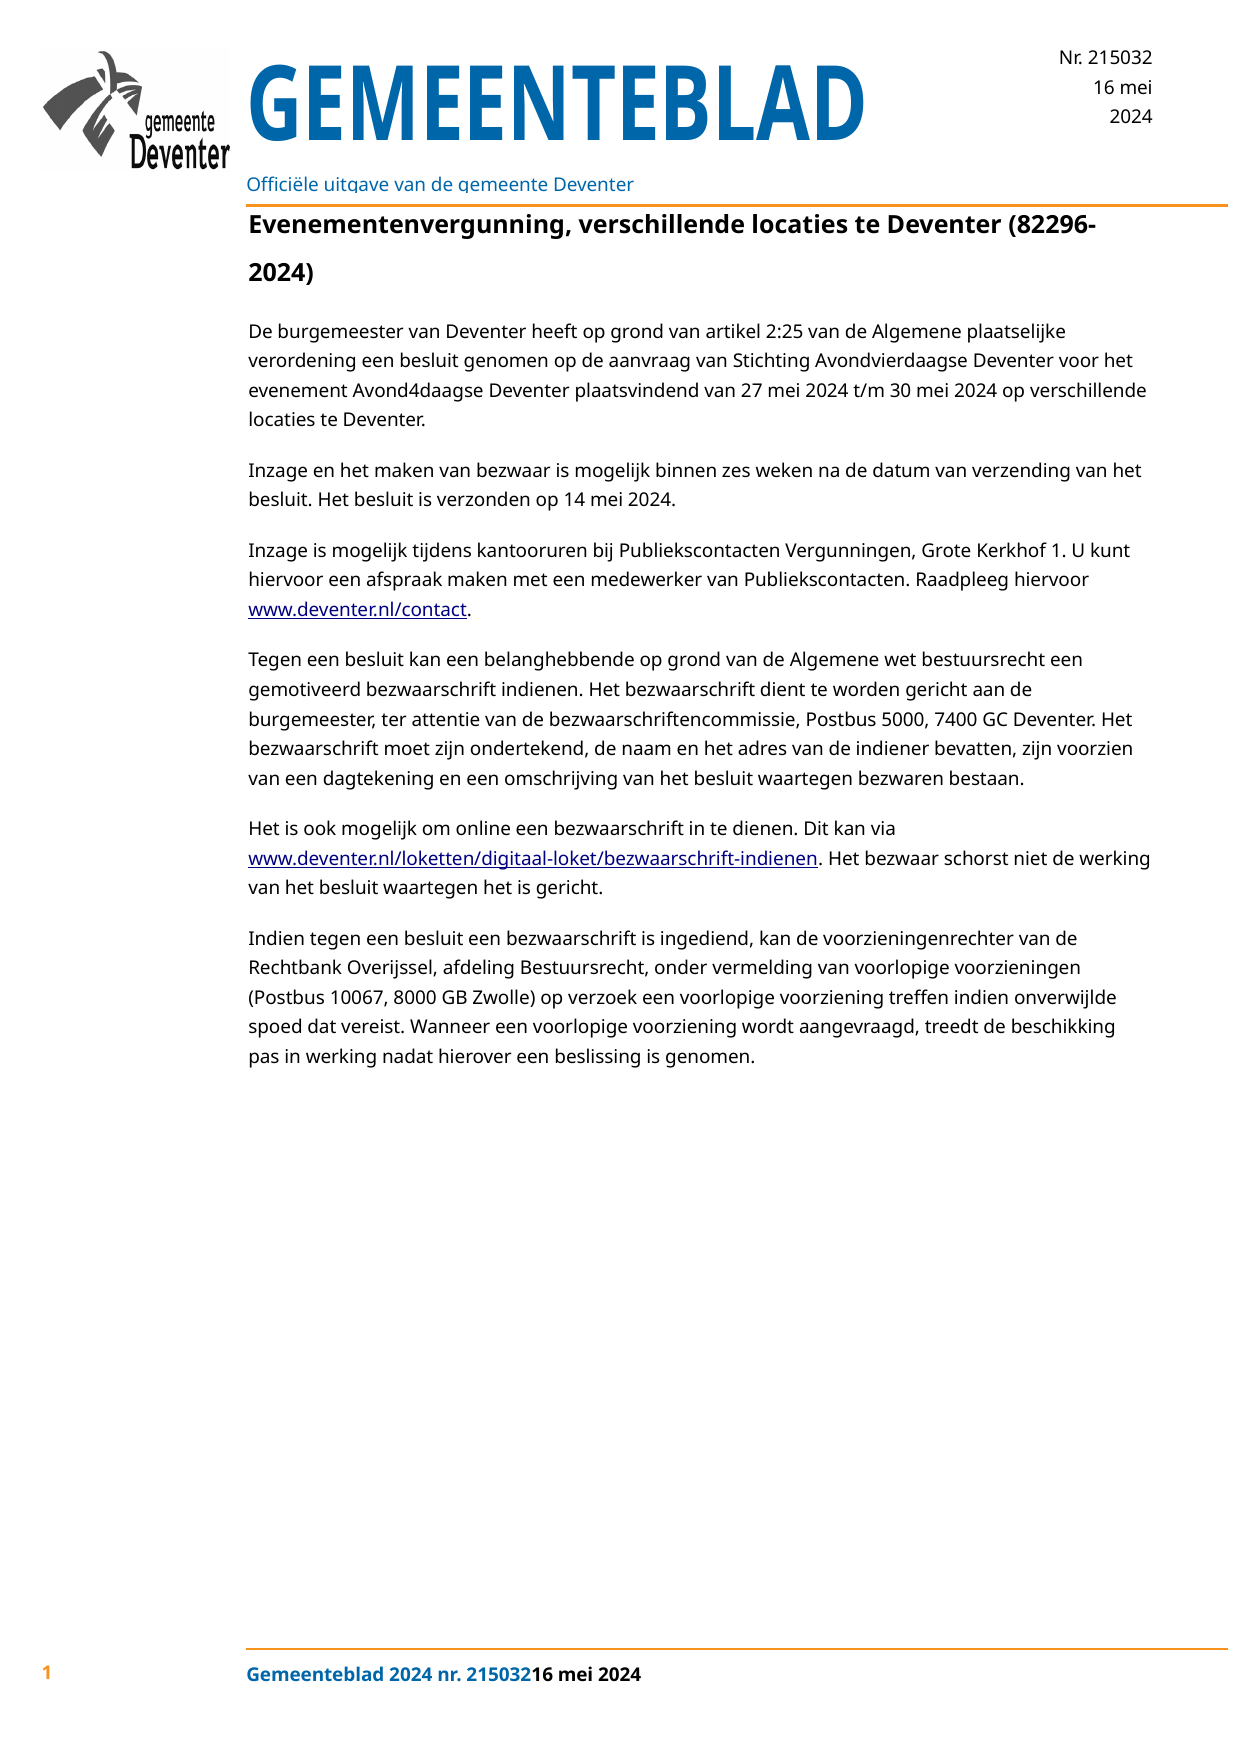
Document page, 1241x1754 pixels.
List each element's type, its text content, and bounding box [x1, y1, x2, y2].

text Inzage en het maken van bezwaar is mogelijk binnen zes weken na de datum van verzending van het besluit. Het besluit is verzonden op 14 mei 2024. [248, 457, 1152, 512]
text Evenementenvergunning, verschillende locaties te Deventer (82296-2024) [248, 207, 1152, 288]
text Inzage is mogelijk tijdens kantooruren bij Publiekscontacten Vergunningen, Grote Kerkhof 1. U kunt hiervoor een afspraak maken met een medewerker van Publiekscontacten. Raadpleeg hiervoor www.deventer.nl/contact. [248, 537, 1152, 622]
text Tegen een besluit kan een belanghebbende op grond van de Algemene wet bestuursrecht een gemotiveerd bezwaarschrift indienen. Het bezwaarschrift dient te worden gericht aan de burgemeester, ter attentie van de bezwaarschriftencommissie, Postbus 5000, 7400 GC Deventer. Het bezwaarschrift moet zijn ondertekend, de naam en het adres van de indiener bevatten, zijn voorzien van een dagtekening en een omschrijving van het besluit waartegen bezwaren bestaan. [248, 647, 1152, 791]
picture [41, 47, 231, 172]
text De burgemeester van Deventer heeft op grond van artikel 2:25 van de Algemene plaatselijke verordening een besluit genomen op de aanvraag van Stichting Avondvierdaagse Deventer voor het evenement Avond4daagse Deventer plaatsvindend van 27 mei 2024 t/m 30 mei 2024 op verschillende locaties te Deventer. [248, 318, 1152, 432]
text Het is ook mogelijk om online een bezwaarschrift in te dienen. Dit kan via www.deventer.nl/loketten/digitaal-loket/bezwaarschrift-indienen. Het bezwaar schorst niet de werking van het besluit waartegen het is gericht. [248, 815, 1152, 900]
text Indien tegen een besluit een bezwaarschrift is ingediend, kan de voorzieningenrechter van de Rechtbank Overijssel, afdeling Bestuursrecht, onder vermelding van voorlopige voorzieningen (Postbus 10067, 8000 GB Zwolle) op verzoek een voorlopige voorziening treffen indien onverwijlde spoed dat vereist. Wanneer een voorlopige voorziening wordt aangevraagd, treedt de beschikking pas in werking nadat hierover een beslissing is genomen. [248, 925, 1152, 1069]
